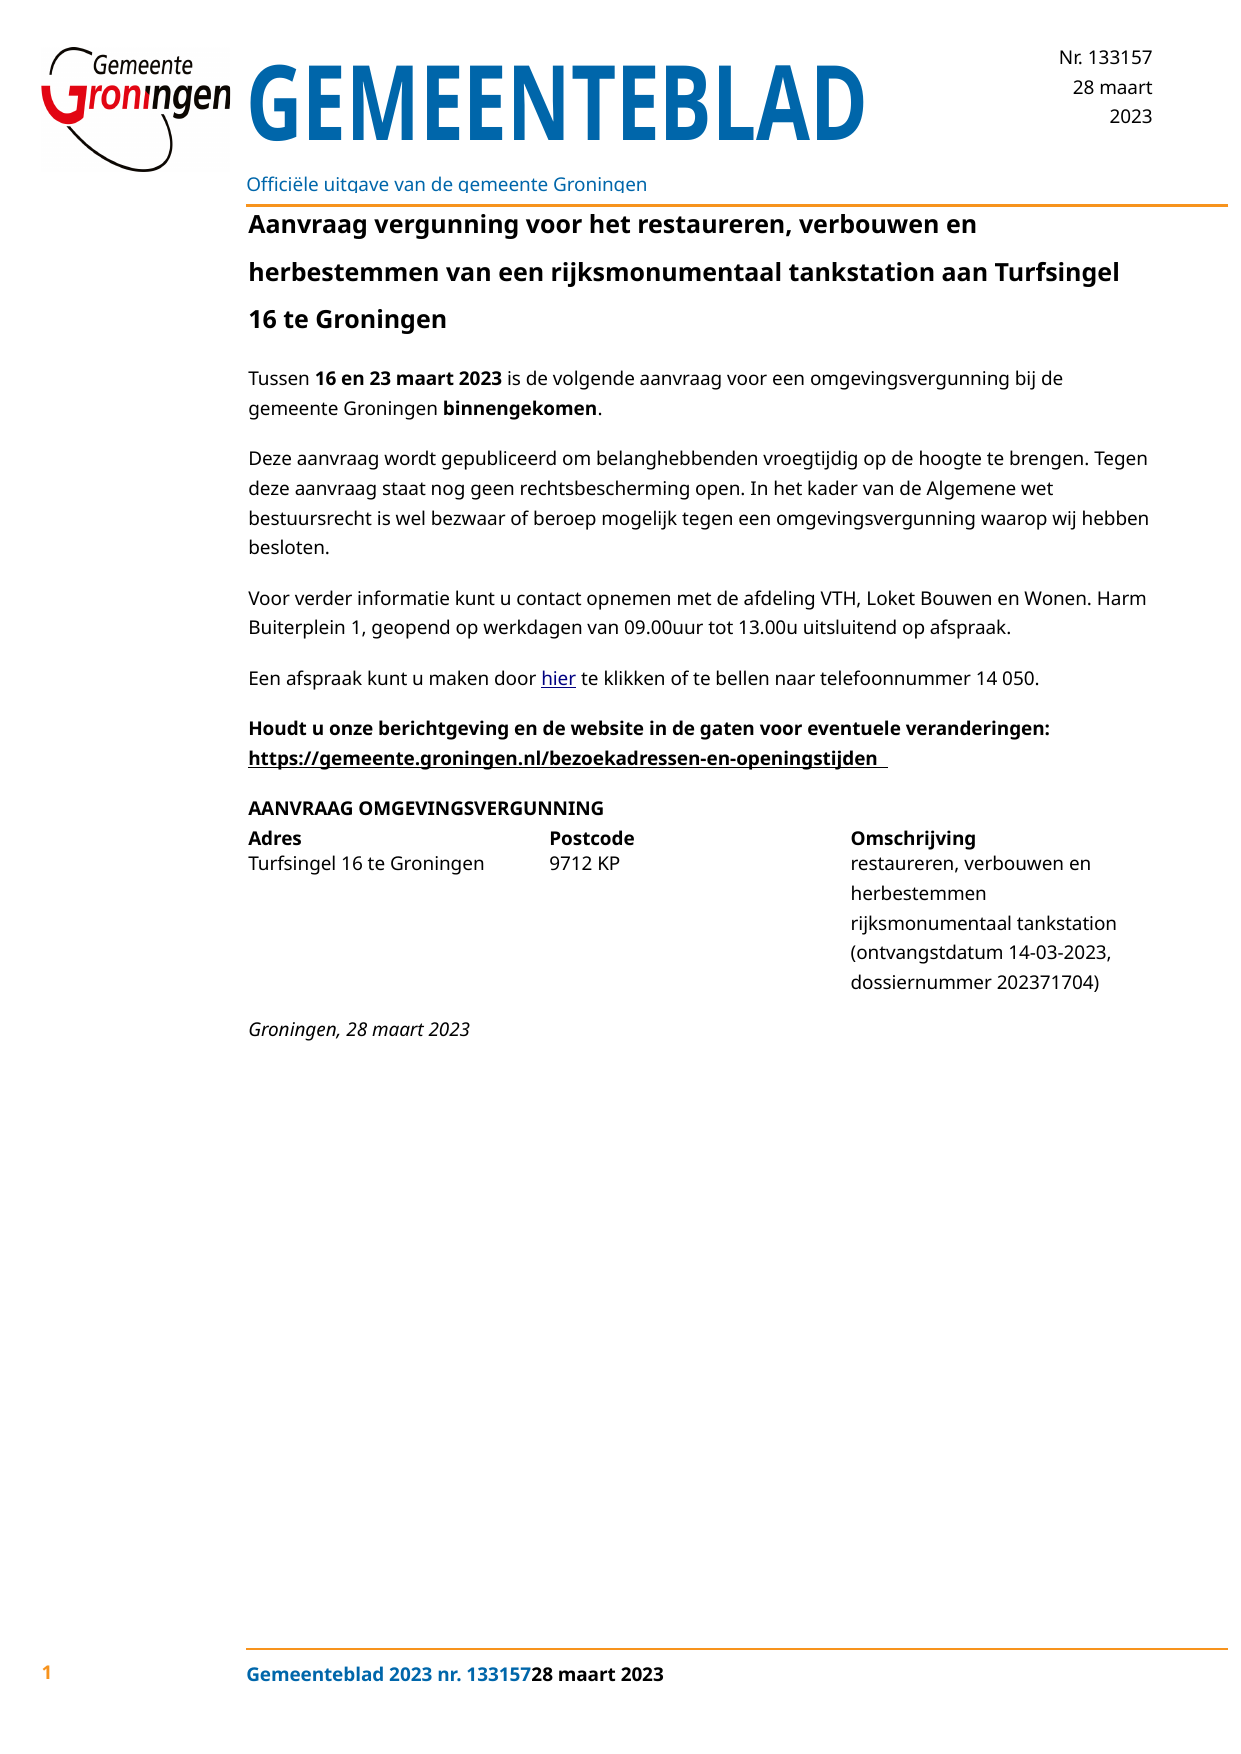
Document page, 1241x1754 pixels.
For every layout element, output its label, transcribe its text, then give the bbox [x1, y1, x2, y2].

table_cell Turfsingel 16 te Groningen [248, 851, 549, 994]
table_cell 9712 KP [549, 851, 850, 994]
text AANVRAAG OMGEVINGSVERGUNNING [248, 795, 1152, 821]
text Aanvraag vergunning voor het restaureren, verbouwen en herbestemmen van een rijksmonumentaal tankstation aan Turfsingel 16 te Groningen [248, 207, 1152, 336]
text Voor verder informatie kunt u contact opnemen met de afdeling VTH, Loket Bouwen en Wonen. Harm Buiterplein 1, geopend op werkdagen van 09.00uur tot 13.00u uitsluitend op afspraak. [248, 585, 1152, 640]
text Houdt u onze berichtgeving en de website in de gaten voor eventuele veranderingen: https://gemeente.groningen.nl/bezoekadressen-en-openingstijden [248, 715, 1152, 770]
table_header Adres [248, 825, 549, 851]
picture [41, 47, 231, 172]
text Groningen, 28 maart 2023 [248, 1016, 1152, 1042]
table_header Postcode [549, 825, 850, 851]
text Tussen 16 en 23 maart 2023 is de volgende aanvraag voor een omgevingsvergunning bij de gemeente Groningen binnengekomen. [248, 366, 1152, 421]
text Een afspraak kunt u maken door hier te klikken of te bellen naar telefoonnummer 14 050. [248, 665, 1152, 690]
table_cell restaureren, verbouwen en herbestemmen rijksmonumentaal tankstation (ontvangstdatum 14-03-2023, dossiernummer 202371704) [850, 851, 1152, 994]
table_header Omschrijving [850, 825, 1152, 851]
text Deze aanvraag wordt gepubliceerd om belanghebbenden vroegtijdig op de hoogte te brengen. Tegen deze aanvraag staat nog geen rechtsbescherming open. In het kader van de Algemene wet bestuursrecht is wel bezwaar of beroep mogelijk tegen een omgevingsvergunning waarop wij hebben besloten. [248, 446, 1152, 560]
